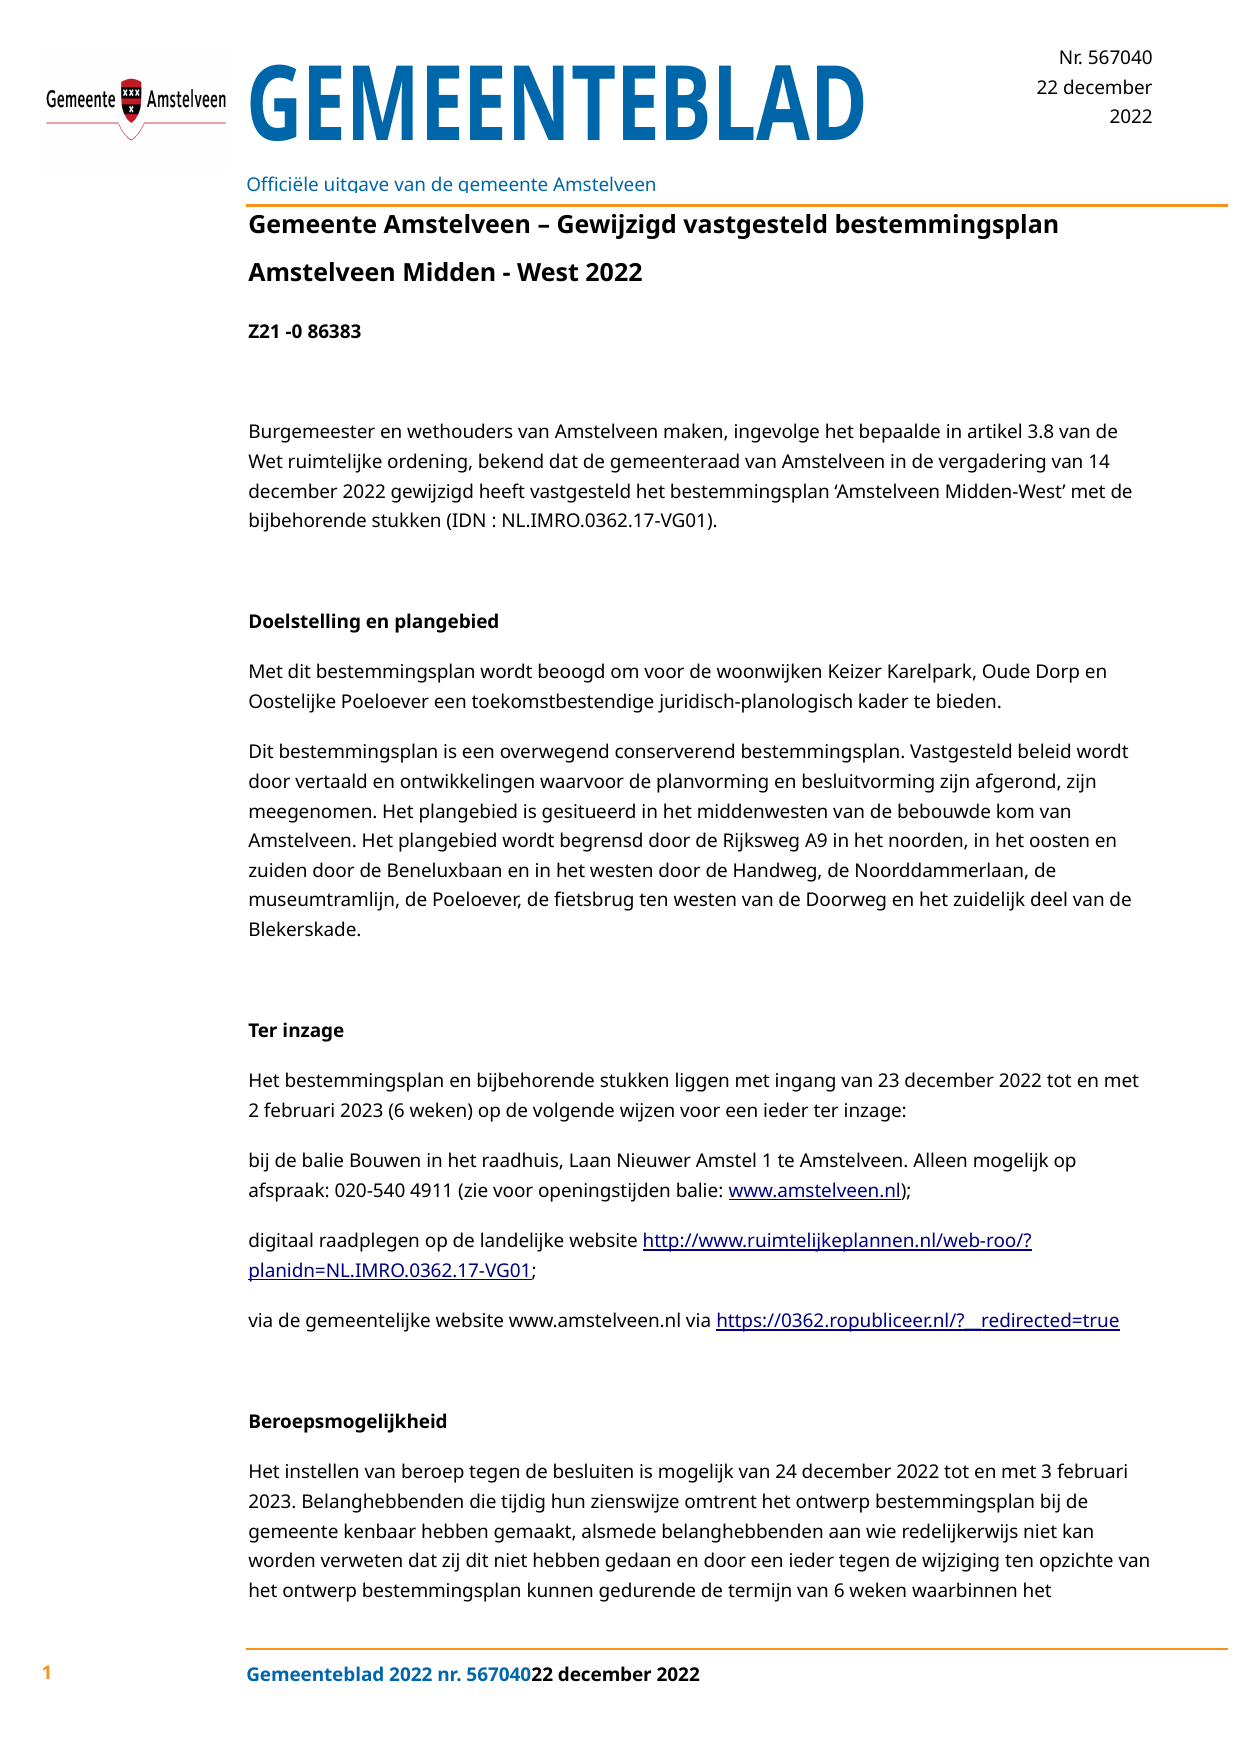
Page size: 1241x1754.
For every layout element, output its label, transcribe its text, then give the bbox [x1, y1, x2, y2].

text bij de balie Bouwen in het raadhuis, Laan Nieuwer Amstel 1 te Amstelveen. Alleen mogelijk op afspraak: 020-540 4911 (zie voor openingstijden balie: www.amstelveen.nl); [248, 1147, 1152, 1203]
text Dit bestemmingsplan is een overwegend conserverend bestemmingsplan. Vastgesteld beleid wordt door vertaald en ontwikkelingen waarvoor de planvorming en besluitvorming zijn afgerond, zijn meegenomen. Het plangebied is gesitueerd in het middenwesten van de bebouwde kom van Amstelveen. Het plangebied wordt begrensd door de Rijksweg A9 in het noorden, in het oosten en zuiden door de Beneluxbaan en in het westen door de Handweg, de Noorddammerlaan, de museumtramlijn, de Poeloever, de fietsbrug ten westen van de Doorweg en het zuidelijk deel van de Blekerskade. [248, 739, 1152, 942]
text Met dit bestemmingsplan wordt beoogd om voor de woonwijken Keizer Karelpark, Oude Dorp en Oostelijke Poeloever een toekomstbestendige juridisch-planologisch kader te bieden. [248, 659, 1152, 714]
text Beroepsmogelijkheid [248, 1408, 1152, 1434]
text Ter inzage [248, 1017, 1152, 1043]
text Doelstelling en plangebied [248, 608, 1152, 634]
text digitaal raadplegen op de landelijke website http://www.ruimtelijkeplannen.nl/web-roo/?planidn=NL.IMRO.0362.17-VG01; [248, 1227, 1152, 1283]
text Z21 -0 86383 [248, 318, 1152, 344]
text Gemeente Amstelveen – Gewijzigd vastgesteld bestemmingsplan Amstelveen Midden - West 2022 [248, 207, 1152, 288]
text Het bestemmingsplan en bijbehorende stukken liggen met ingang van 23 december 2022 tot en met 2 februari 2023 (6 weken) op de volgende wijzen voor een ieder ter inzage: [248, 1067, 1152, 1123]
text via de gemeentelijke website www.amstelveen.nl via https://0362.ropubliceer.nl/?__redirected=true [248, 1307, 1152, 1333]
picture [41, 47, 231, 172]
text Burgemeester en wethouders van Amstelveen maken, ingevolge het bepaalde in artikel 3.8 van de Wet ruimtelijke ordening, bekend dat de gemeenteraad van Amstelveen in de vergadering van 14 december 2022 gewijzigd heeft vastgesteld het bestemmingsplan ‘Amstelveen Midden-West’ met de bijbehorende stukken (IDN : NL.IMRO.0362.17-VG01). [248, 419, 1152, 533]
text Het instellen van beroep tegen de besluiten is mogelijk van 24 december 2022 tot en met 3 februari 2023. Belanghebbenden die tijdig hun zienswijze omtrent het ontwerp bestemmingsplan bij de gemeente kenbaar hebben gemaakt, alsmede belanghebbenden aan wie redelijkerwijs niet kan worden verweten dat zij dit niet hebben gedaan en door een ieder tegen de wijziging ten opzichte van het ontwerp bestemmingsplan kunnen gedurende de termijn van 6 weken waarbinnen het [248, 1459, 1152, 1603]
